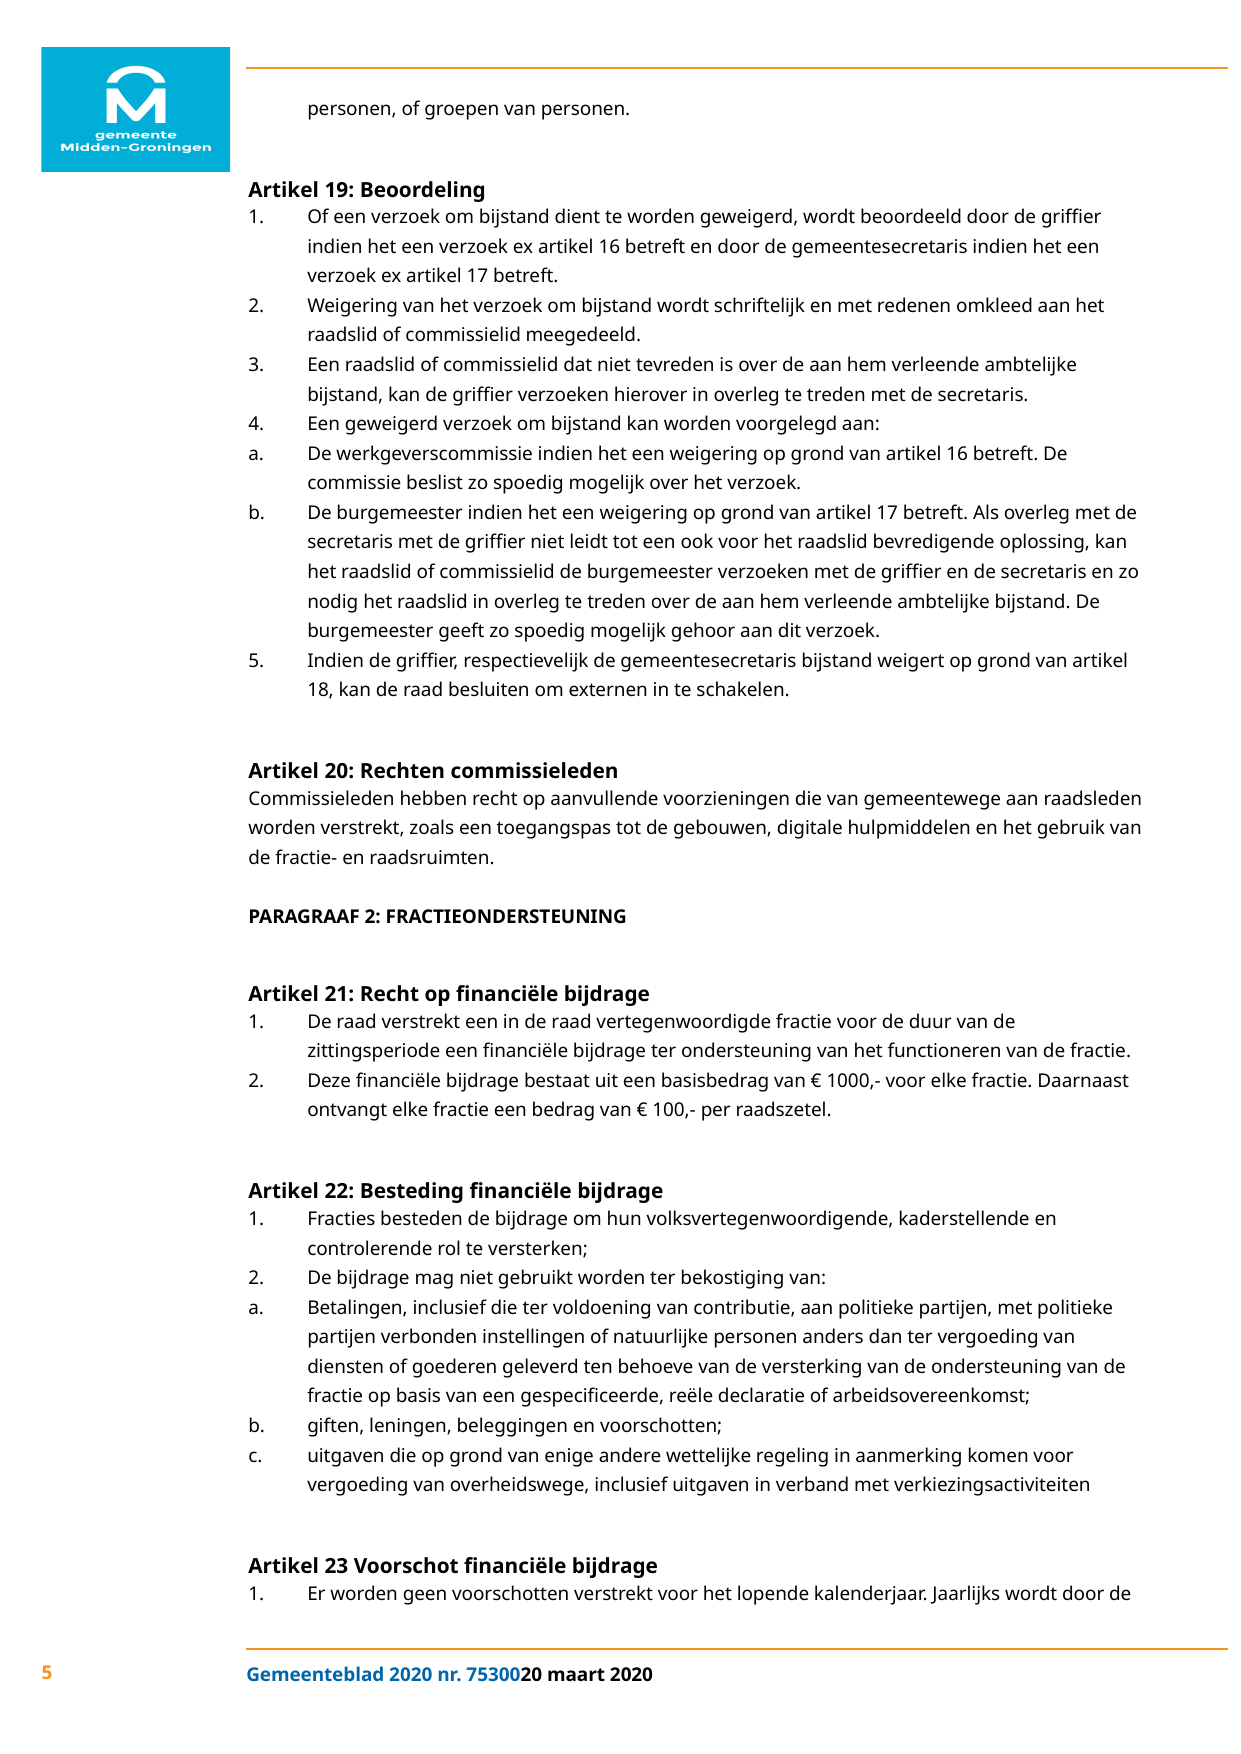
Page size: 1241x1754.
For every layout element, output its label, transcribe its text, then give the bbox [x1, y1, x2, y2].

list Of een verzoek om bijstand dient te worden geweigerd, wordt beoordeeld door de griffier indien het een verzoek ex artikel 16 betreft en door de gemeentesecretaris indien het een verzoek ex artikel 17 betreft. [248, 203, 1152, 288]
text Artikel 20: Rechten commissieleden [248, 757, 1152, 785]
list giften, leningen, beleggingen en voorschotten; [248, 1412, 1152, 1438]
list Betalingen, inclusief die ter voldoening van contributie, aan politieke partijen, met politieke partijen verbonden instellingen of natuurlijke personen anders dan ter vergoeding van diensten of goederen geleverd ten behoeve van de versterking van de ondersteuning van de fractie op basis van een gespecificeerde, reële declaratie of arbeidsovereenkomst; [248, 1294, 1152, 1408]
list Indien de griffier, respectievelijk de gemeentesecretaris bijstand weigert op grond van artikel 18, kan de raad besluiten om externen in te schakelen. [248, 647, 1152, 702]
list uitgaven die op grond van enige andere wettelijke regeling in aanmerking komen voor vergoeding van overheidswege, inclusief uitgaven in verband met verkiezingsactiviteiten [248, 1442, 1152, 1497]
text PARAGRAAF 2: FRACTIEONDERSTEUNING [248, 903, 1152, 929]
list personen, of groepen van personen. [248, 95, 1152, 121]
list De bijdrage mag niet gebruikt worden ter bekostiging van: [248, 1264, 1152, 1290]
text Artikel 22: Besteding financiële bijdrage [248, 1177, 1152, 1205]
list De burgemeester indien het een weigering op grond van artikel 17 betreft. Als overleg met de secretaris met de griffier niet leidt tot een ook voor het raadslid bevredigende oplossing, kan het raadslid of commissielid de burgemeester verzoeken met de griffier en de secretaris en zo nodig het raadslid in overleg te treden over de aan hem verleende ambtelijke bijstand. De burgemeester geeft zo spoedig mogelijk gehoor aan dit verzoek. [248, 499, 1152, 643]
list Weigering van het verzoek om bijstand wordt schriftelijk en met redenen omkleed aan het raadslid of commissielid meegedeeld. [248, 292, 1152, 347]
list Een geweigerd verzoek om bijstand kan worden voorgelegd aan: [248, 410, 1152, 436]
list Er worden geen voorschotten verstrekt voor het lopende kalenderjaar. Jaarlijks wordt door de [248, 1580, 1152, 1606]
picture [108, 66, 164, 82]
list Fracties besteden de bijdrage om hun volksvertegenwoordigende, kaderstellende en controlerende rol te versterken; [248, 1205, 1152, 1260]
picture [107, 89, 165, 122]
list De werkgeverscommissie indien het een weigering op grond van artikel 16 betreft. De commissie beslist zo spoedig mogelijk over het verzoek. [248, 440, 1152, 495]
text Commissieleden hebben recht op aanvullende voorzieningen die van gemeentewege aan raadsleden worden verstrekt, zoals een toegangspas tot de gebouwen, digitale hulpmiddelen en het gebruik van de fractie- en raadsruimten. [248, 785, 1152, 870]
list Een raadslid of commissielid dat niet tevreden is over de aan hem verleende ambtelijke bijstand, kan de griffier verzoeken hierover in overleg te treden met de secretaris. [248, 351, 1152, 406]
picture [184, 146, 190, 153]
text Artikel 21: Recht op financiële bijdrage [248, 979, 1152, 1008]
text Artikel 19: Beoordeling [248, 175, 1152, 203]
list Deze financiële bijdrage bestaat uit een basisbedrag van € 1000,- voor elke fractie. Daarnaast ontvangt elke fractie een bedrag van € 100,- per raadszetel. [248, 1067, 1152, 1122]
list De raad verstrekt een in de raad vertegenwoordigde fractie voor de duur van de zittingsperiode een financiële bijdrage ter ondersteuning van het functioneren van de fractie. [248, 1008, 1152, 1063]
text Artikel 23 Voorschot financiële bijdrage [248, 1551, 1152, 1580]
